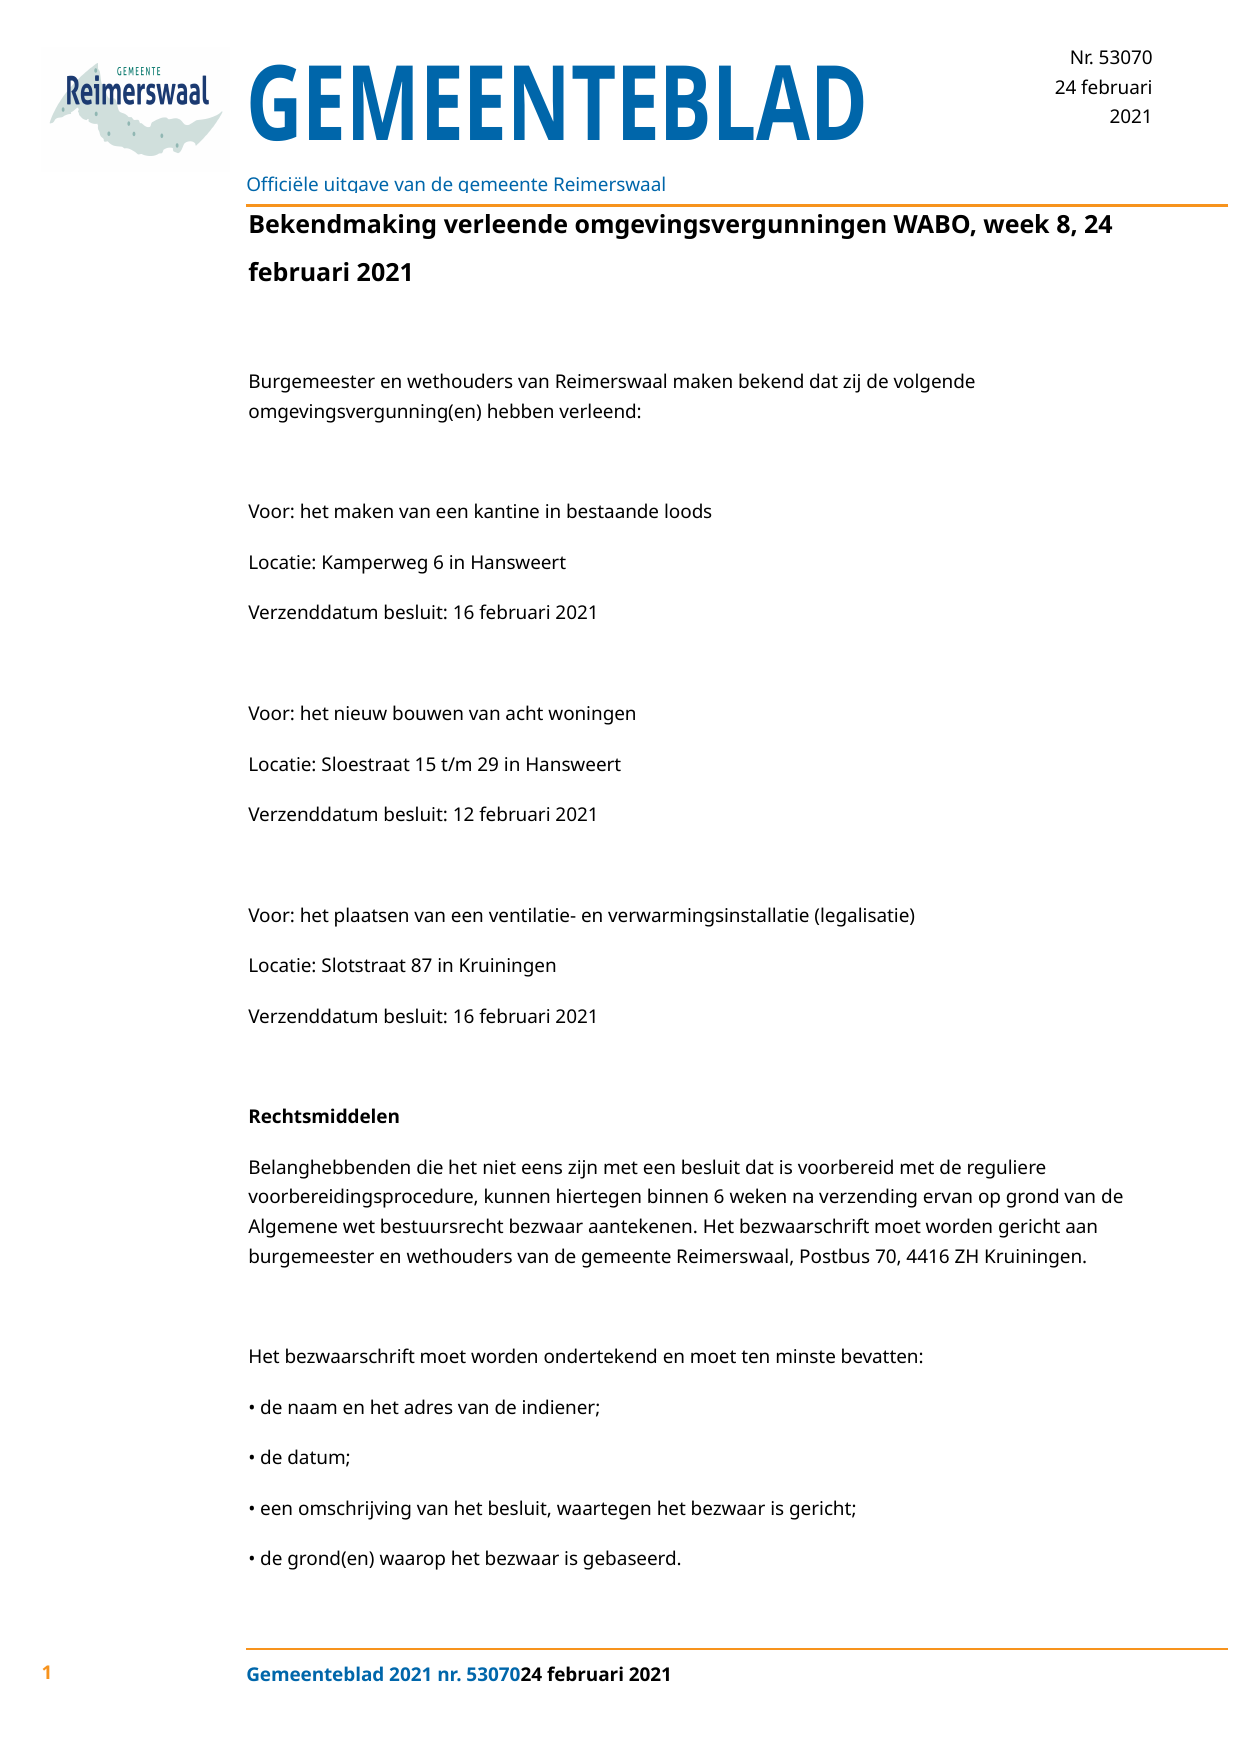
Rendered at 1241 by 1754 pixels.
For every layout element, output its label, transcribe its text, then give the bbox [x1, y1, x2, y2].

text Burgemeester en wethouders van Reimerswaal maken bekend dat zij de volgende omgevingsvergunning(en) hebben verleend: [248, 368, 1152, 424]
text Voor: het plaatsen van een ventilatie- en verwarmingsinstallatie (legalisatie) [248, 902, 1152, 928]
text Rechtsmiddelen [248, 1104, 1152, 1129]
text • de naam en het adres van de indiener; [248, 1394, 1152, 1420]
text Voor: het nieuw bouwen van acht woningen [248, 700, 1152, 726]
text Locatie: Sloestraat 15 t/m 29 in Hansweert [248, 751, 1152, 777]
text • de grond(en) waarop het bezwaar is gebaseerd. [248, 1545, 1152, 1571]
text • een omschrijving van het besluit, waartegen het bezwaar is gericht; [248, 1495, 1152, 1521]
text Bekendmaking verleende omgevingsvergunningen WABO, week 8, 24 februari 2021 [248, 207, 1152, 288]
text Verzenddatum besluit: 16 februari 2021 [248, 599, 1152, 625]
text Voor: het maken van een kantine in bestaande loods [248, 499, 1152, 524]
text • de datum; [248, 1444, 1152, 1470]
text Verzenddatum besluit: 12 februari 2021 [248, 801, 1152, 827]
picture [41, 47, 231, 172]
text Locatie: Kamperweg 6 in Hansweert [248, 549, 1152, 575]
text Het bezwaarschrift moet worden ondertekend en moet ten minste bevatten: [248, 1344, 1152, 1369]
text Locatie: Slotstraat 87 in Kruiningen [248, 952, 1152, 978]
text Belanghebbenden die het niet eens zijn met een besluit dat is voorbereid met de reguliere voorbereidingsprocedure, kunnen hiertegen binnen 6 weken na verzending ervan op grond van de Algemene wet bestuursrecht bezwaar aantekenen. Het bezwaarschrift moet worden gericht aan burgemeester en wethouders van de gemeente Reimerswaal, Postbus 70, 4416 ZH Kruiningen. [248, 1154, 1152, 1269]
text Verzenddatum besluit: 16 februari 2021 [248, 1003, 1152, 1029]
